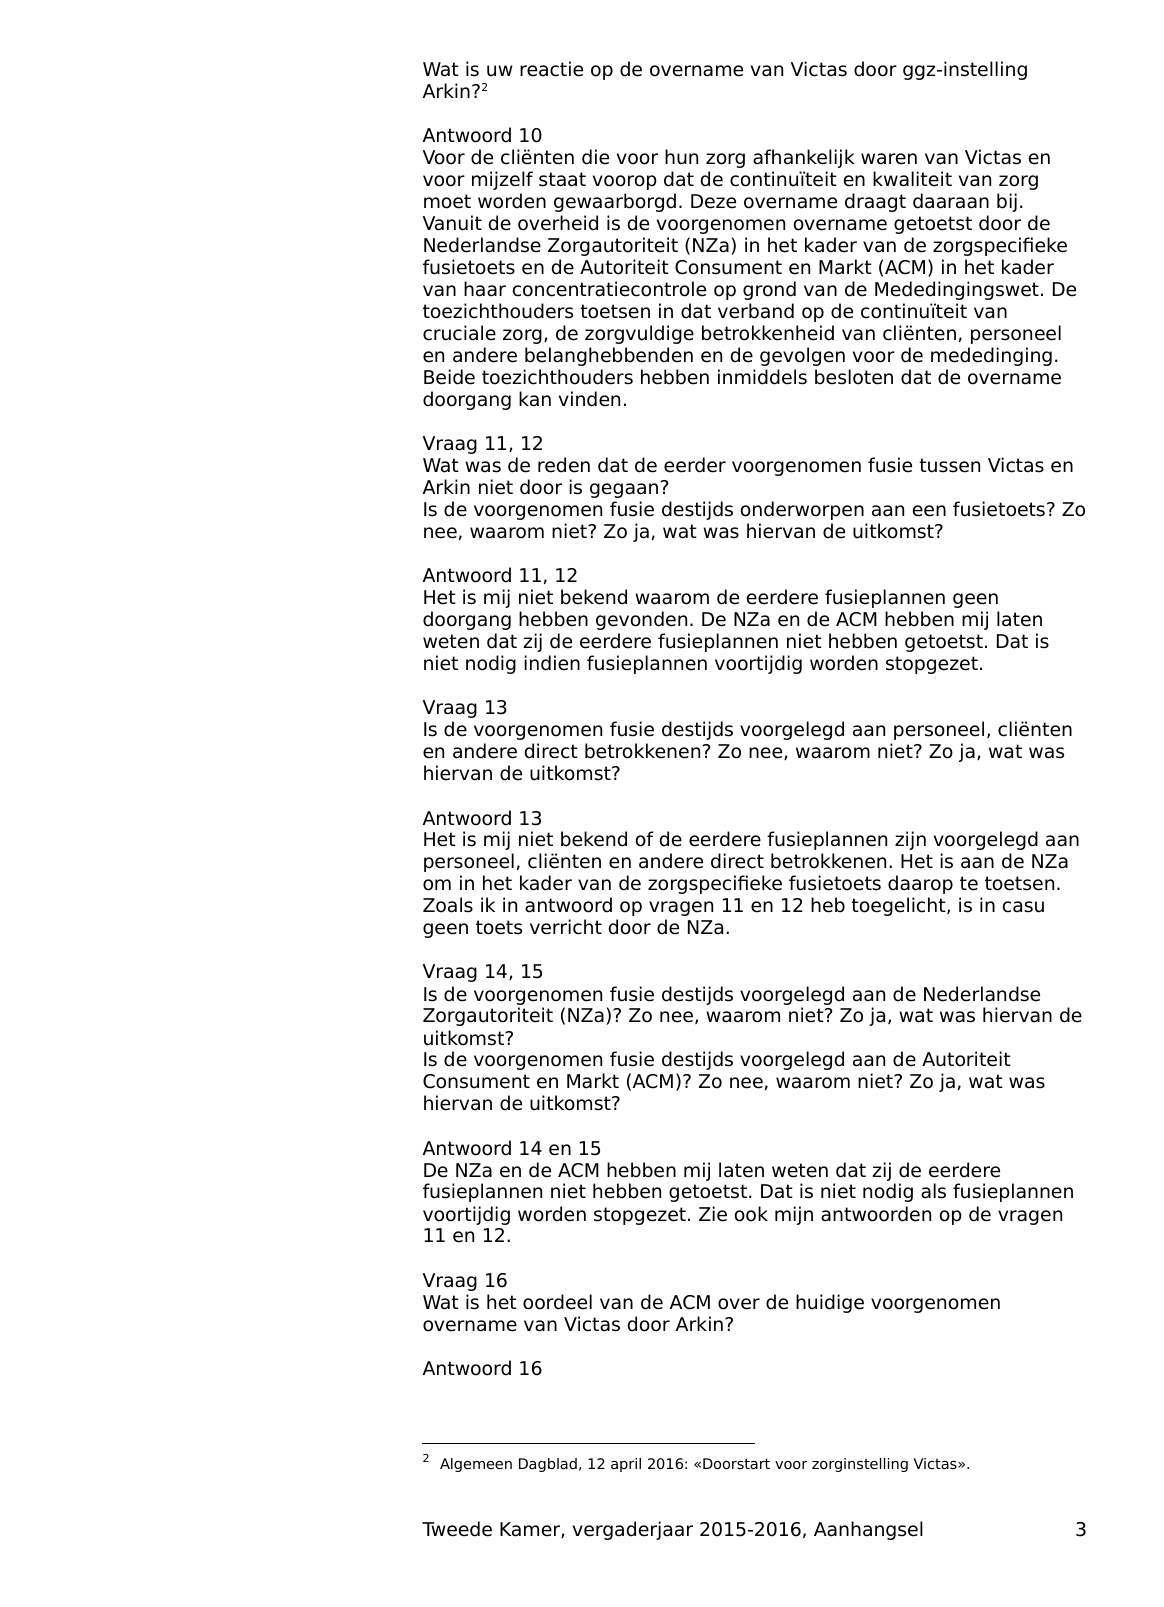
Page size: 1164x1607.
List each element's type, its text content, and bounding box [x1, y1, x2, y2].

text Het is mij niet bekend of de eerdere fusieplannen zijn voorgelegd aan personeel, cliënten en andere direct betrokkenen. Het is aan de NZa om in het kader van de zorgspecifieke fusietoets daarop te toetsen. Zoals ik in antwoord op vragen 11 en 12 heb toegelicht, is in casu geen toets verricht door de NZa. [422, 829, 1087, 939]
text Antwoord 14 en 15 [422, 1137, 1087, 1159]
text Is de voorgenomen fusie destijds voorgelegd aan de Nederlandse Zorgautoriteit (NZa)? Zo nee, waarom niet? Zo ja, wat was hiervan de uitkomst? [422, 983, 1087, 1049]
text Antwoord 11, 12 [422, 565, 1087, 587]
text De NZa en de ACM hebben mij laten weten dat zij de eerdere fusieplannen niet hebben getoetst. Dat is niet nodig als fusieplannen voortijdig worden stopgezet. Zie ook mijn antwoorden op de vragen 11 en 12. [422, 1159, 1087, 1247]
text Wat was de reden dat de eerder voorgenomen fusie tussen Victas en Arkin niet door is gegaan? [422, 455, 1087, 499]
text Wat is het oordeel van de ACM over de huidige voorgenomen overname van Victas door Arkin? [422, 1292, 1087, 1336]
text Is de voorgenomen fusie destijds onderworpen aan een fusietoets? Zo nee, waarom niet? Zo ja, wat was hiervan de uitkomst? [422, 499, 1087, 543]
text Antwoord 10 [422, 125, 1087, 147]
text Is de voorgenomen fusie destijds voorgelegd aan personeel, cliënten en andere direct betrokkenen? Zo nee, waarom niet? Zo ja, wat was hiervan de uitkomst? [422, 719, 1087, 785]
text Vraag 16 [422, 1269, 1087, 1292]
text Antwoord 13 [422, 807, 1087, 829]
text Wat is uw reactie op de overname van Victas door ggz-instelling Arkin? [422, 59, 1087, 103]
text Is de voorgenomen fusie destijds voorgelegd aan de Autoriteit Consument en Markt (ACM)? Zo nee, waarom niet? Zo ja, wat was hiervan de uitkomst? [422, 1049, 1087, 1115]
text Algemeen Dagblad, 12 april 2016: «Doorstart voor zorginstelling Victas». [422, 1452, 1087, 1474]
text Vraag 11, 12 [422, 433, 1087, 455]
text Antwoord 16 [422, 1358, 1087, 1380]
text Voor de cliënten die voor hun zorg afhankelijk waren van Victas en voor mijzelf staat voorop dat de continuïteit en kwaliteit van zorg moet worden gewaarborgd. Deze overname draagt daaraan bij. Vanuit de overheid is de voorgenomen overname getoetst door de Nederlandse Zorgautoriteit (NZa) in het kader van de zorgspecifieke fusietoets en de Autoriteit Consument en Markt (ACM) in het kader van haar concentratiecontrole op grond van de Mededingingswet. De toezichthouders toetsen in dat verband op de continuïteit van cruciale zorg, de zorgvuldige betrokkenheid van cliënten, personeel en andere belanghebbenden en de gevolgen voor de mededinging. Beide toezichthouders hebben inmiddels besloten dat de overname doorgang kan vinden. [422, 147, 1087, 411]
text Het is mij niet bekend waarom de eerdere fusieplannen geen doorgang hebben gevonden. De NZa en de ACM hebben mij laten weten dat zij de eerdere fusieplannen niet hebben getoetst. Dat is niet nodig indien fusieplannen voortijdig worden stopgezet. [422, 587, 1087, 675]
text Vraag 14, 15 [422, 961, 1087, 983]
text Vraag 13 [422, 697, 1087, 719]
